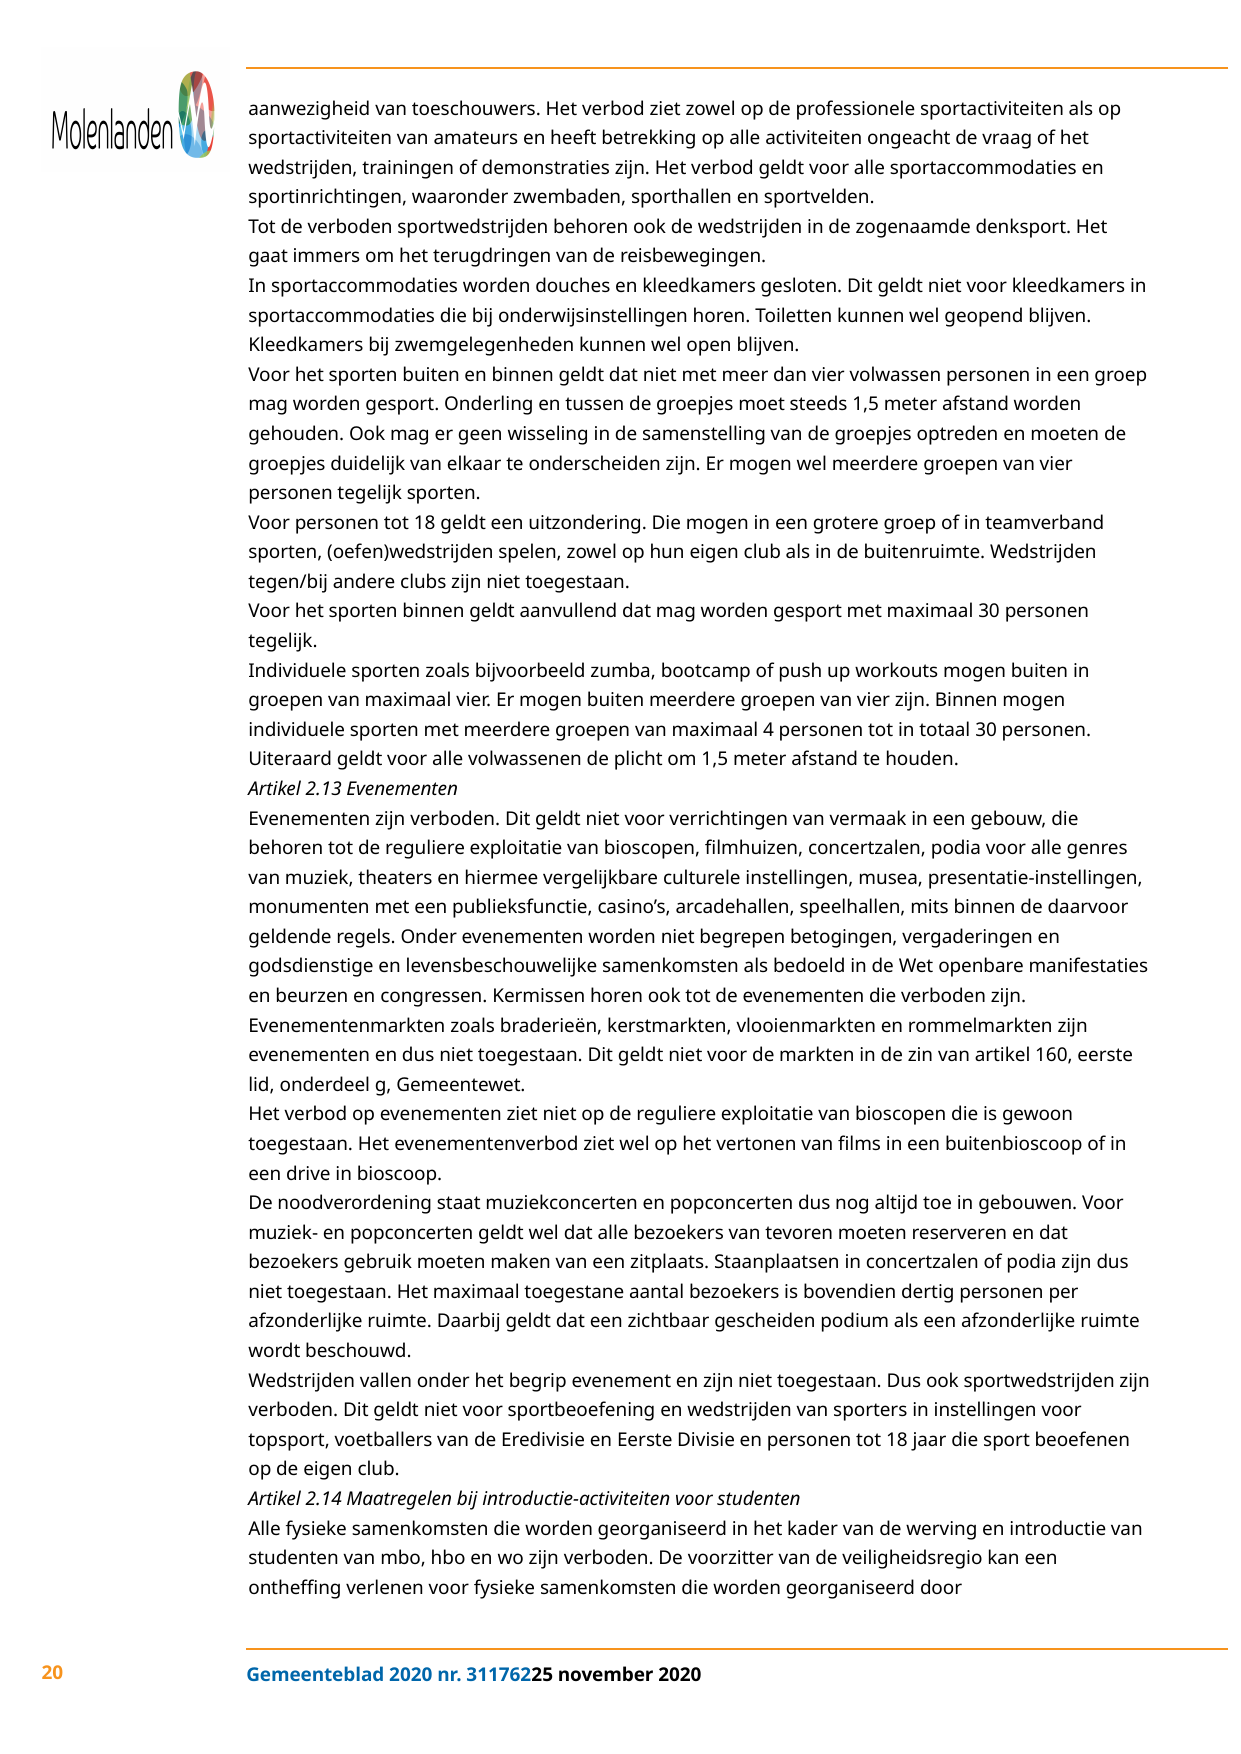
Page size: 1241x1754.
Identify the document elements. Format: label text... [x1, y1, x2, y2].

text In sportaccommodaties worden douches en kleedkamers gesloten. Dit geldt niet voor kleedkamers in sportaccommodaties die bij onderwijsinstellingen horen. Toiletten kunnen wel geopend blijven. Kleedkamers bij zwemgelegenheden kunnen wel open blijven. [248, 272, 1152, 357]
text Artikel 2.13 Evenementen [248, 775, 1152, 801]
text Individuele sporten zoals bijvoorbeeld zumba, bootcamp of push up workouts mogen buiten in groepen van maximaal vier. Er mogen buiten meerdere groepen van vier zijn. Binnen mogen individuele sporten met meerdere groepen van maximaal 4 personen tot in totaal 30 personen. Uiteraard geldt voor alle volwassenen de plicht om 1,5 meter afstand te houden. [248, 657, 1152, 771]
text De noodverordening staat muziekconcerten en popconcerten dus nog altijd toe in gebouwen. Voor muziek- en popconcerten geldt wel dat alle bezoekers van tevoren moeten reserveren en dat bezoekers gebruik moeten maken van een zitplaats. Staanplaatsen in concertzalen of podia zijn dus niet toegestaan. Het maximaal toegestane aantal bezoekers is bovendien dertig personen per afzonderlijke ruimte. Daarbij geldt dat een zichtbaar gescheiden podium als een afzonderlijke ruimte wordt beschouwd. [248, 1189, 1152, 1363]
text Voor het sporten binnen geldt aanvullend dat mag worden gesport met maximaal 30 personen tegelijk. [248, 598, 1152, 653]
text Evenementen zijn verboden. Dit geldt niet voor verrichtingen van vermaak in een gebouw, die behoren tot de reguliere exploitatie van bioscopen, filmhuizen, concertzalen, podia voor alle genres van muziek, theaters en hiermee vergelijkbare culturele instellingen, musea, presentatie-instellingen, monumenten met een publieksfunctie, casino’s, arcadehallen, speelhallen, mits binnen de daarvoor geldende regels. Onder evenementen worden niet begrepen betogingen, vergaderingen en godsdienstige en levensbeschouwelijke samenkomsten als bedoeld in de Wet openbare manifestaties en beurzen en congressen. Kermissen horen ook tot de evenementen die verboden zijn. Evenementenmarkten zoals braderieën, kerstmarkten, vlooienmarkten en rommelmarkten zijn evenementen en dus niet toegestaan. Dit geldt niet voor de markten in de zin van artikel 160, eerste lid, onderdeel g, Gemeentewet. [248, 805, 1152, 1097]
text Tot de verboden sportwedstrijden behoren ook de wedstrijden in de zogenaamde denksport. Het gaat immers om het terugdringen van de reisbewegingen. [248, 213, 1152, 268]
text Wedstrijden vallen onder het begrip evenement en zijn niet toegestaan. Dus ook sportwedstrijden zijn verboden. Dit geldt niet voor sportbeoefening en wedstrijden van sporters in instellingen voor topsport, voetballers van de Eredivisie en Eerste Divisie en personen tot 18 jaar die sport beoefenen op de eigen club. [248, 1367, 1152, 1481]
text Voor het sporten buiten en binnen geldt dat niet met meer dan vier volwassen personen in een groep mag worden gesport. Onderling en tussen de groepjes moet steeds 1,5 meter afstand worden gehouden. Ook mag er geen wisseling in de samenstelling van de groepjes optreden en moeten de groepjes duidelijk van elkaar te onderscheiden zijn. Er mogen wel meerdere groepen van vier personen tegelijk sporten. [248, 361, 1152, 505]
text Alle fysieke samenkomsten die worden georganiseerd in het kader van de werving en introductie van studenten van mbo, hbo en wo zijn verboden. De voorzitter van de veiligheidsregio kan een ontheffing verlenen voor fysieke samenkomsten die worden georganiseerd door [248, 1515, 1152, 1600]
picture [41, 47, 231, 172]
text Voor personen tot 18 geldt een uitzondering. Die mogen in een grotere groep of in teamverband sporten, (oefen)wedstrijden spelen, zowel op hun eigen club als in de buitenruimte. Wedstrijden tegen/bij andere clubs zijn niet toegestaan. [248, 509, 1152, 594]
text Artikel 2.14 Maatregelen bij introductie-activiteiten voor studenten [248, 1485, 1152, 1511]
text Het verbod op evenementen ziet niet op de reguliere exploitatie van bioscopen die is gewoon toegestaan. Het evenementenverbod ziet wel op het vertonen van films in een buitenbioscoop of in een drive in bioscoop. [248, 1101, 1152, 1186]
text aanwezigheid van toeschouwers. Het verbod ziet zowel op de professionele sportactiviteiten als op sportactiviteiten van amateurs en heeft betrekking op alle activiteiten ongeacht de vraag of het wedstrijden, trainingen of demonstraties zijn. Het verbod geldt voor alle sportaccommodaties en sportinrichtingen, waaronder zwembaden, sporthallen en sportvelden. [248, 95, 1152, 209]
